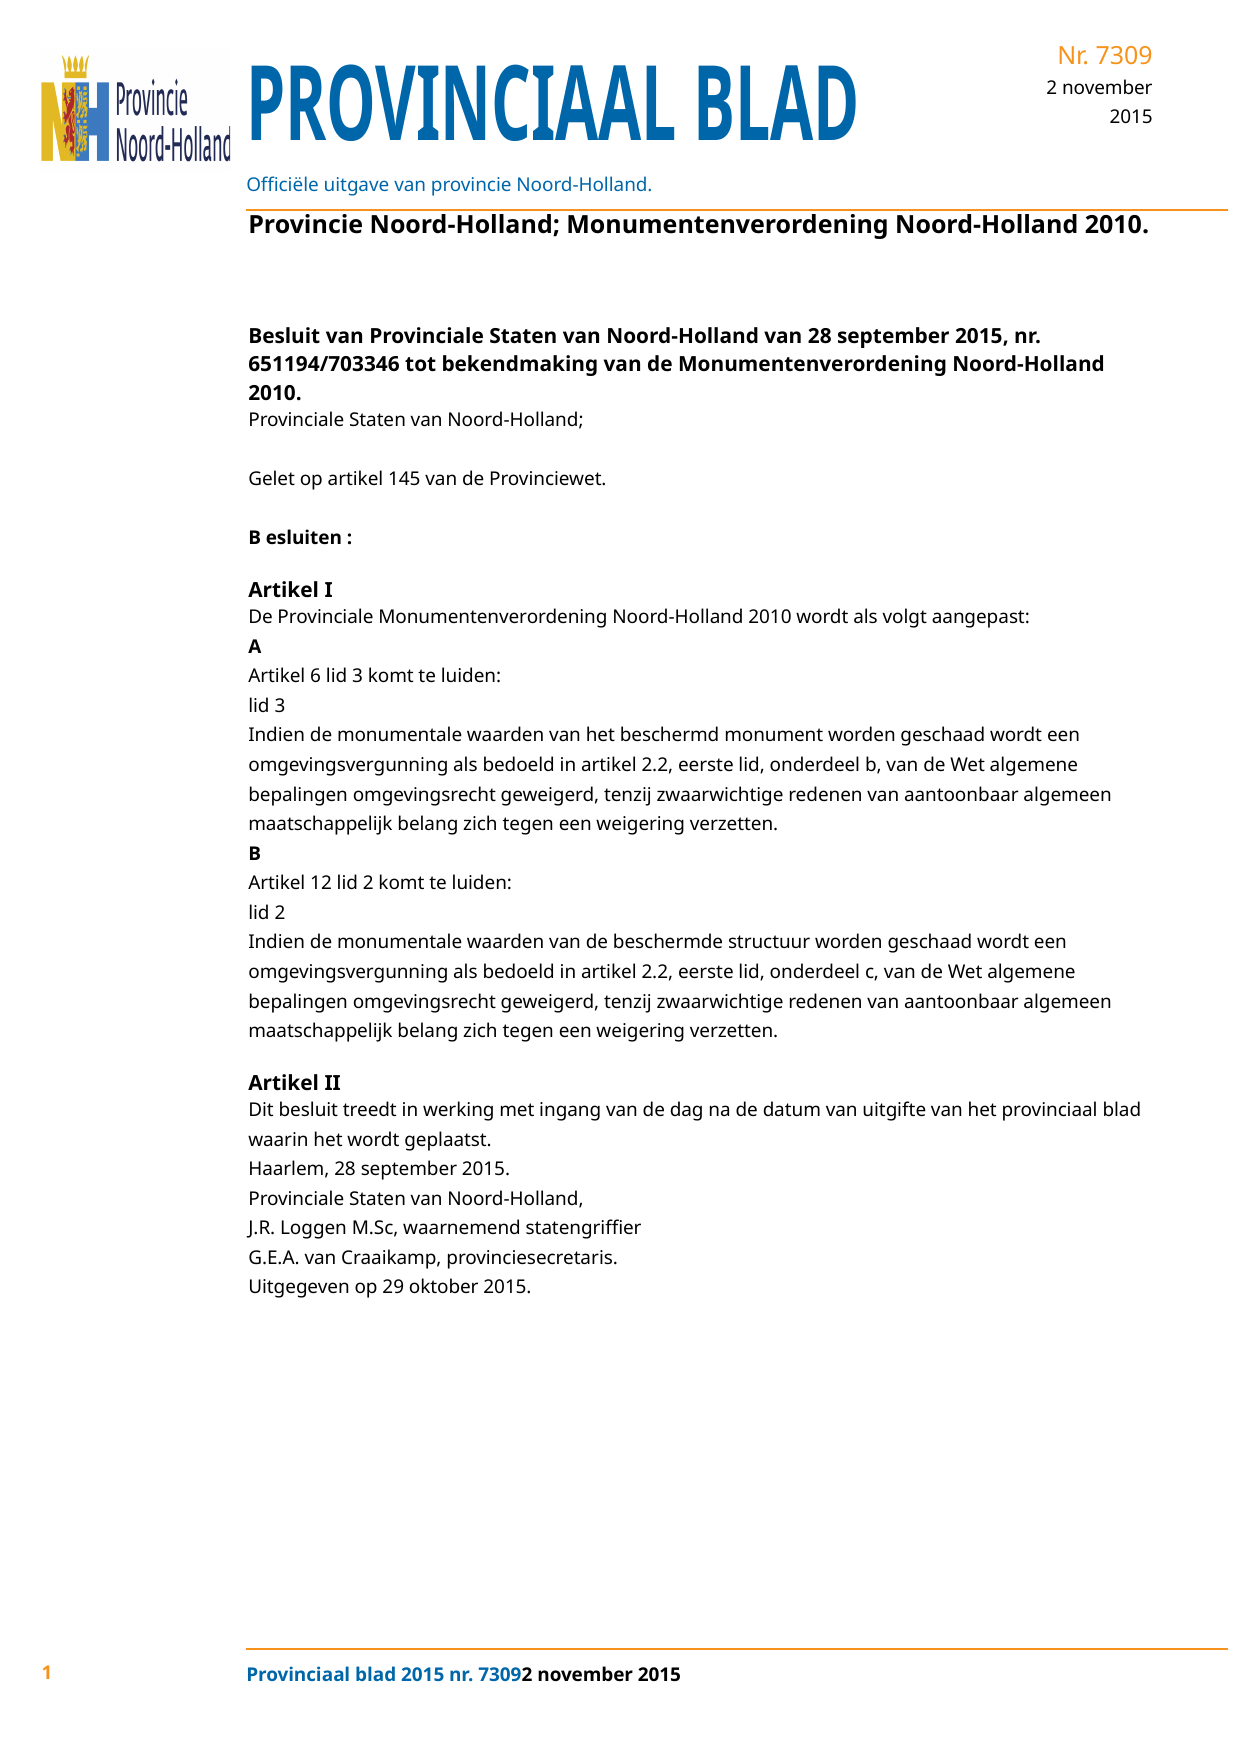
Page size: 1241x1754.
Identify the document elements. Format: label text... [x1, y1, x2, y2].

text B [248, 840, 1152, 866]
text Artikel II [248, 1068, 1152, 1096]
text Provinciale Staten van Noord-Holland, [248, 1185, 1152, 1211]
text Dit besluit treedt in werking met ingang van de dag na de datum van uitgifte van het provinciaal blad waarin het wordt geplaatst. [248, 1096, 1152, 1152]
text B esluiten : [248, 524, 1152, 550]
text De Provinciale Monumentenverordening Noord-Holland 2010 wordt als volgt aangepast: [248, 603, 1152, 629]
text Indien de monumentale waarden van het beschermd monument worden geschaad wordt een omgevingsvergunning als bedoeld in artikel 2.2, eerste lid, onderdeel b, van de Wet algemene bepalingen omgevingsrecht geweigerd, tenzij zwaarwichtige redenen van aantoonbaar algemeen maatschappelijk belang zich tegen een weigering verzetten. [248, 722, 1152, 836]
text Besluit van Provinciale Staten van Noord-Holland van 28 september 2015, nr. 651194/703346 tot bekendmaking van de Monumentenverordening Noord-Holland 2010. [248, 321, 1152, 406]
text Haarlem, 28 september 2015. [248, 1155, 1152, 1181]
text lid 2 [248, 899, 1152, 925]
text Uitgegeven op 29 oktober 2015. [248, 1274, 1152, 1299]
text J.R. Loggen M.Sc, waarnemend statengriffier [248, 1214, 1152, 1240]
text Artikel 6 lid 3 komt te luiden: [248, 662, 1152, 688]
text A [248, 633, 1152, 658]
text Gelet op artikel 145 van de Provinciewet. [248, 465, 1152, 491]
text Indien de monumentale waarden van de beschermde structuur worden geschaad wordt een omgevingsvergunning als bedoeld in artikel 2.2, eerste lid, onderdeel c, van de Wet algemene bepalingen omgevingsrecht geweigerd, tenzij zwaarwichtige redenen van aantoonbaar algemeen maatschappelijk belang zich tegen een weigering verzetten. [248, 929, 1152, 1043]
text lid 3 [248, 692, 1152, 718]
text Provinciale Staten van Noord-Holland; [248, 406, 1152, 432]
text Artikel 12 lid 2 komt te luiden: [248, 869, 1152, 895]
text G.E.A. van Craaikamp, provinciesecretaris. [248, 1244, 1152, 1270]
picture [41, 47, 231, 172]
text Artikel I [248, 575, 1152, 603]
text Provincie Noord-Holland; Monumentenverordening Noord-Holland 2010. [248, 211, 1152, 241]
